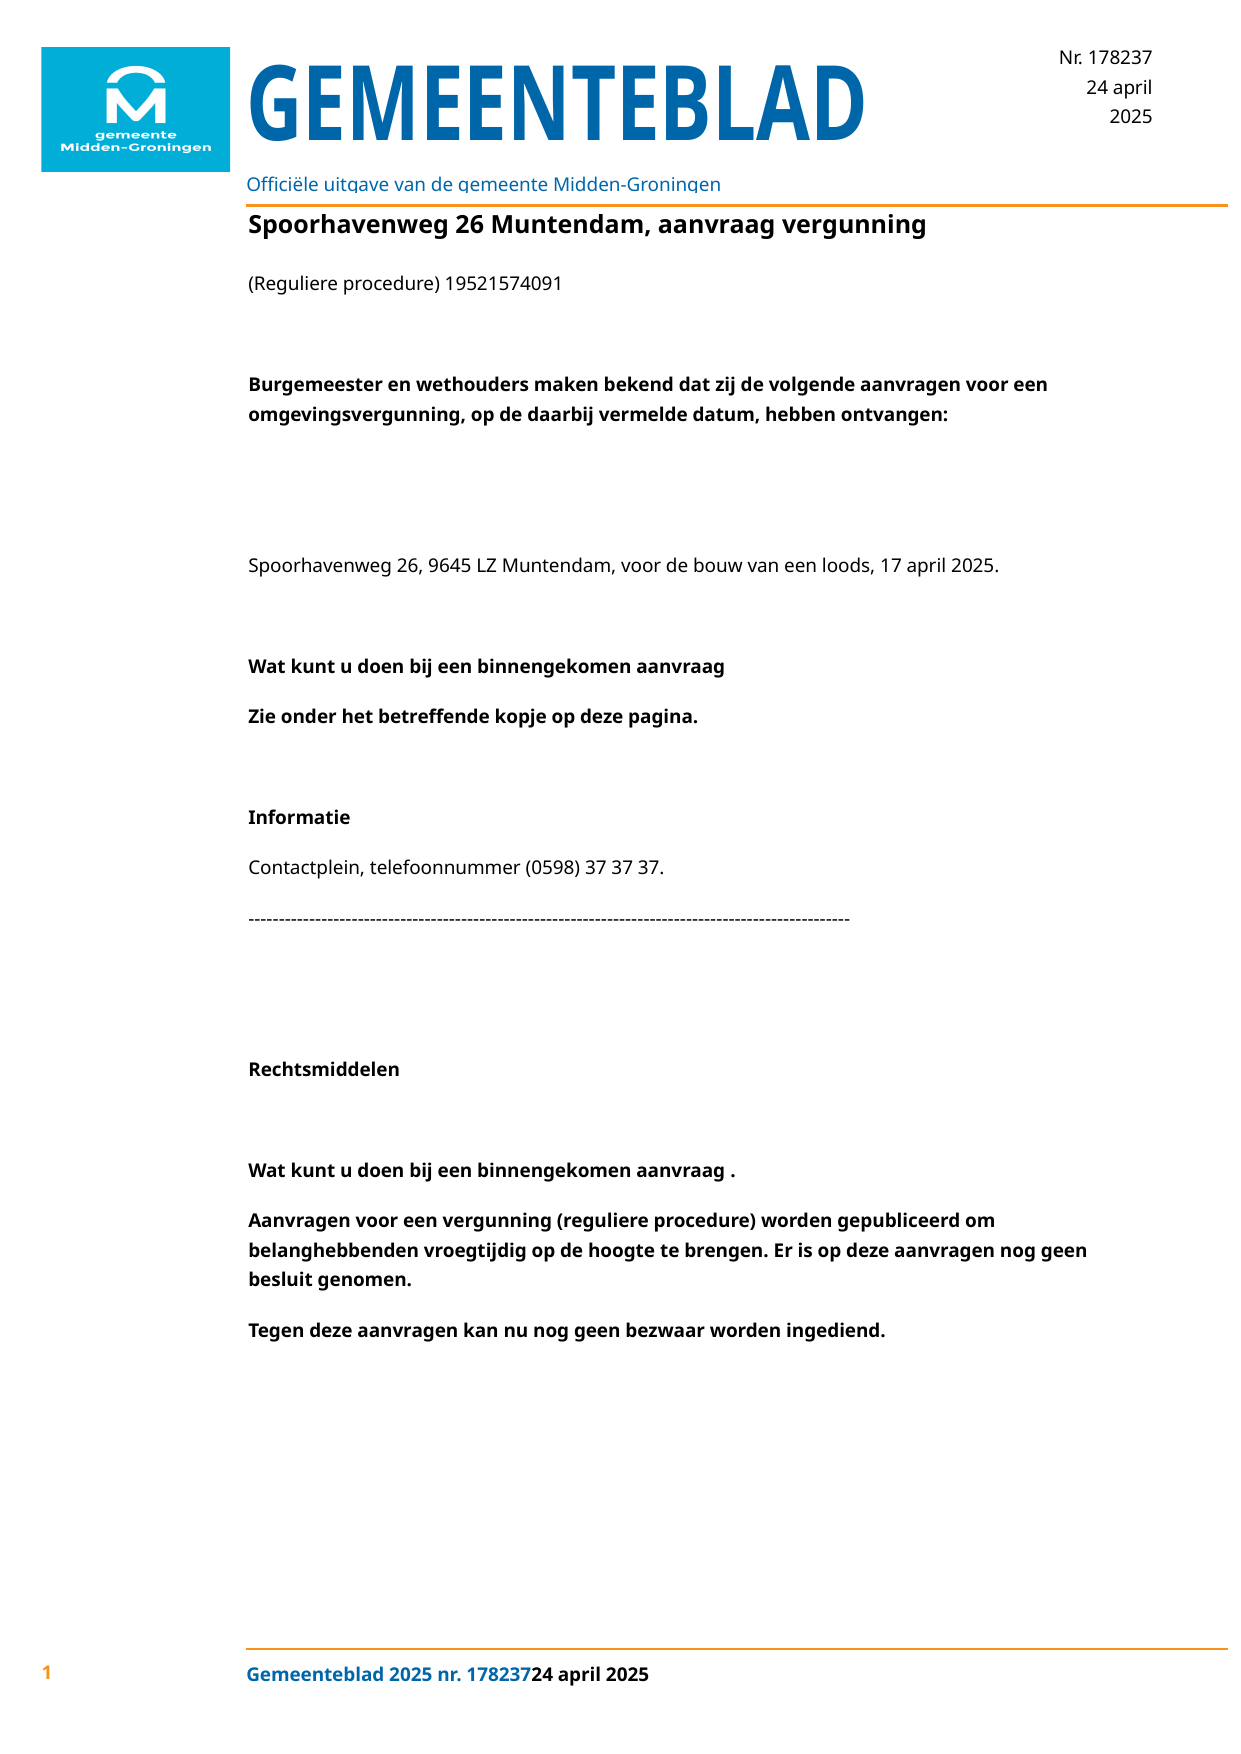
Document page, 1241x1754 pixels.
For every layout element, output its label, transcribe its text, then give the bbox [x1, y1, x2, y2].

picture [108, 66, 164, 82]
text Wat kunt u doen bij een binnengekomen aanvraag [248, 653, 1152, 678]
text (Reguliere procedure) 19521574091 [248, 270, 1152, 296]
picture [107, 89, 165, 122]
text Spoorhavenweg 26 Muntendam, aanvraag vergunning [248, 207, 1152, 241]
text Informatie [248, 804, 1152, 830]
text Wat kunt u doen bij een binnengekomen aanvraag . [248, 1157, 1152, 1183]
text Rechtsmiddelen [248, 1056, 1152, 1082]
text --------------------------------------------------------------------------------------------------- [248, 905, 1152, 931]
text Zie onder het betreffende kopje op deze pagina. [248, 703, 1152, 729]
text Spoorhavenweg 26, 9645 LZ Muntendam, voor de bouw van een loods, 17 april 2025. [248, 552, 1152, 578]
text Tegen deze aanvragen kan nu nog geen bezwaar worden ingediend. [248, 1317, 1152, 1343]
text Burgemeester en wethouders maken bekend dat zij de volgende aanvragen voor een omgevingsvergunning, op de daarbij vermelde datum, hebben ontvangen: [248, 371, 1152, 426]
text Contactplein, telefoonnummer (0598) 37 37 37. [248, 854, 1152, 880]
text Aanvragen voor een vergunning (reguliere procedure) worden gepubliceerd om belanghebbenden vroegtijdig op de hoogte te brengen. Er is op deze aanvragen nog geen besluit genomen. [248, 1207, 1152, 1292]
picture [184, 146, 190, 153]
